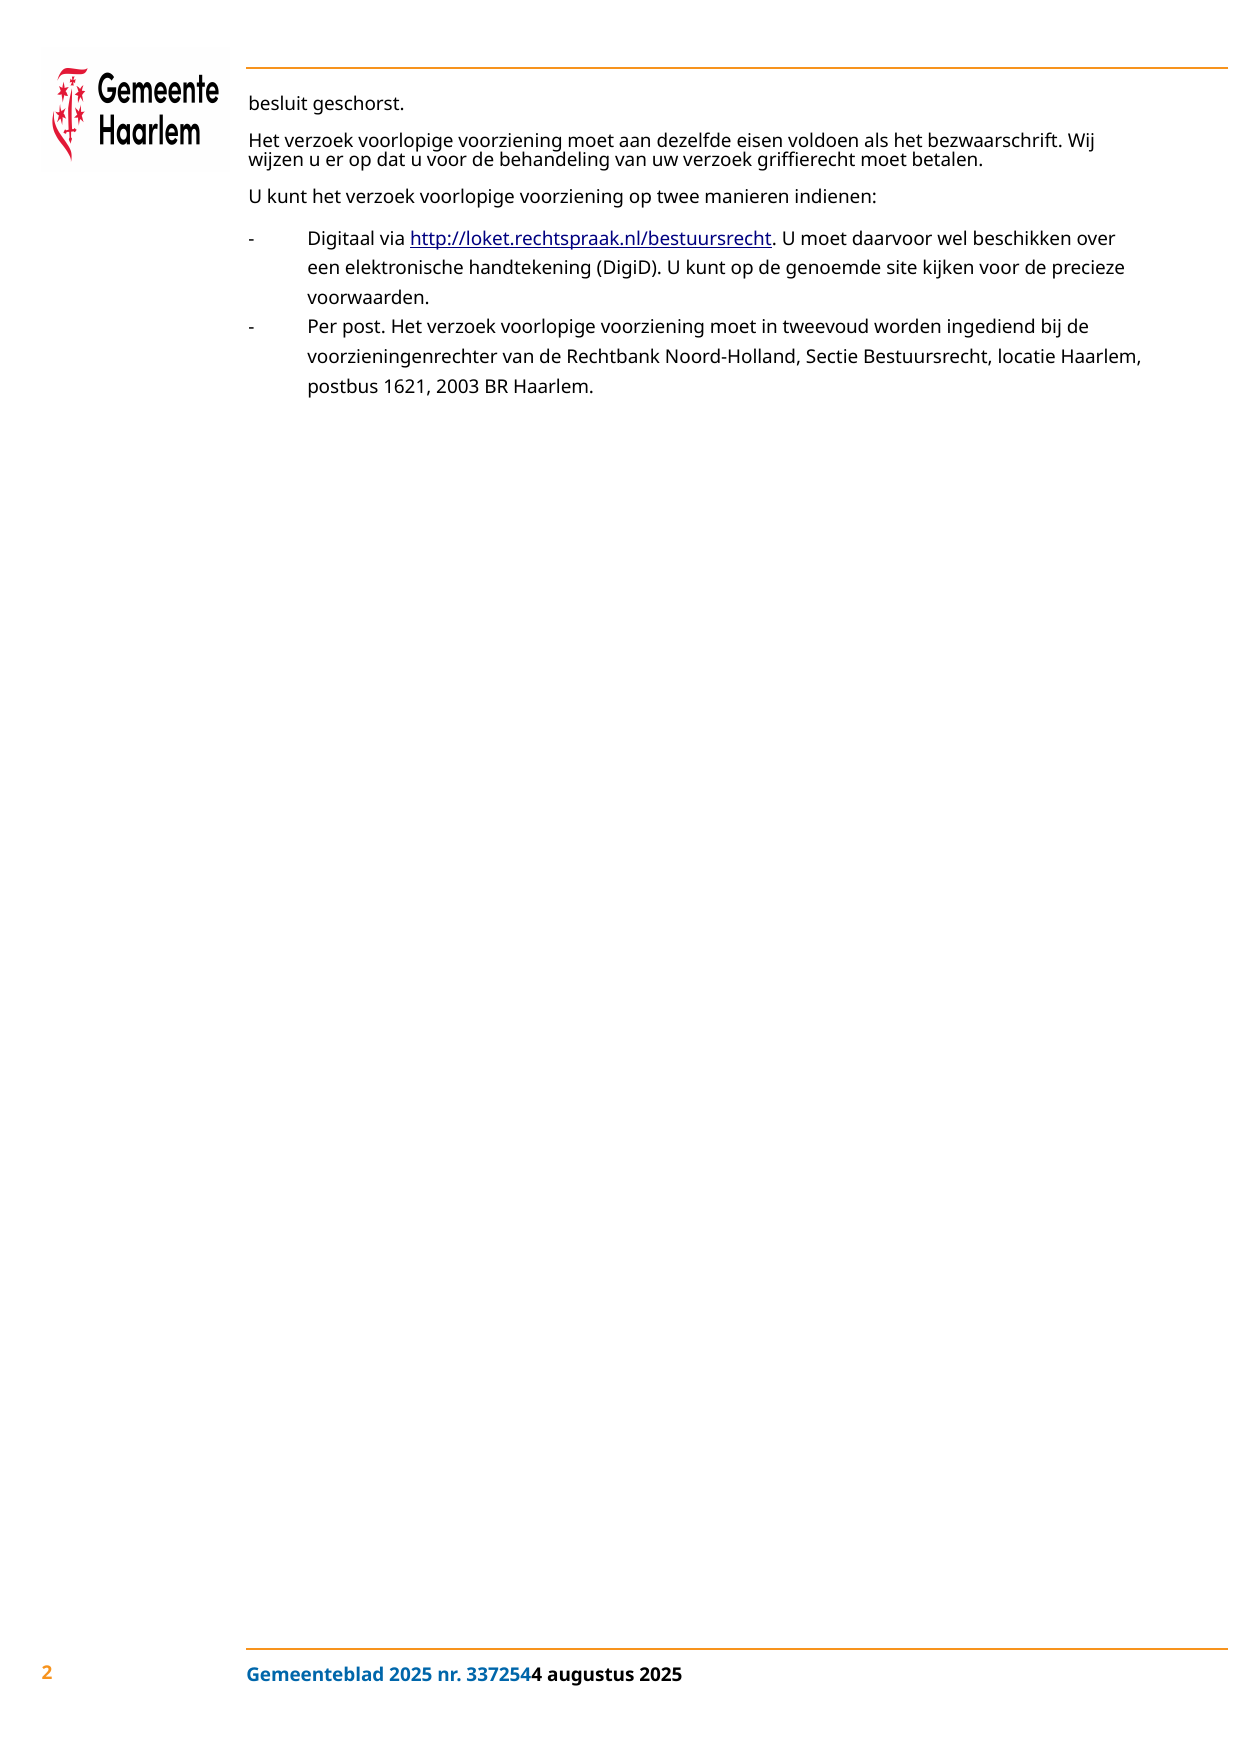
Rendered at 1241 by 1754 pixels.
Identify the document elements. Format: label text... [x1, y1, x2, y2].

list Per post. Het verzoek voorlopige voorziening moet in tweevoud worden ingediend bij de voorzieningenrechter van de Rechtbank Noord-Holland, Sectie Bestuursrecht, locatie Haarlem, postbus 1621, 2003 BR Haarlem. [248, 314, 1152, 399]
list Digitaal via http://loket.rechtspraak.nl/bestuursrecht. U moet daarvoor wel beschikken over een elektronische handtekening (DigiD). U kunt op de genoemde site kijken voor de precieze voorwaarden. [248, 225, 1152, 310]
text U kunt het verzoek voorlopige voorziening op twee manieren indienen: [248, 188, 1152, 207]
text besluit geschorst. [248, 95, 1152, 114]
text Het verzoek voorlopige voorziening moet aan dezelfde eisen voldoen als het bezwaarschrift. Wij wijzen u er op dat u voor de behandeling van uw verzoek griffierecht moet betalen. [248, 132, 1152, 170]
picture [41, 47, 231, 172]
